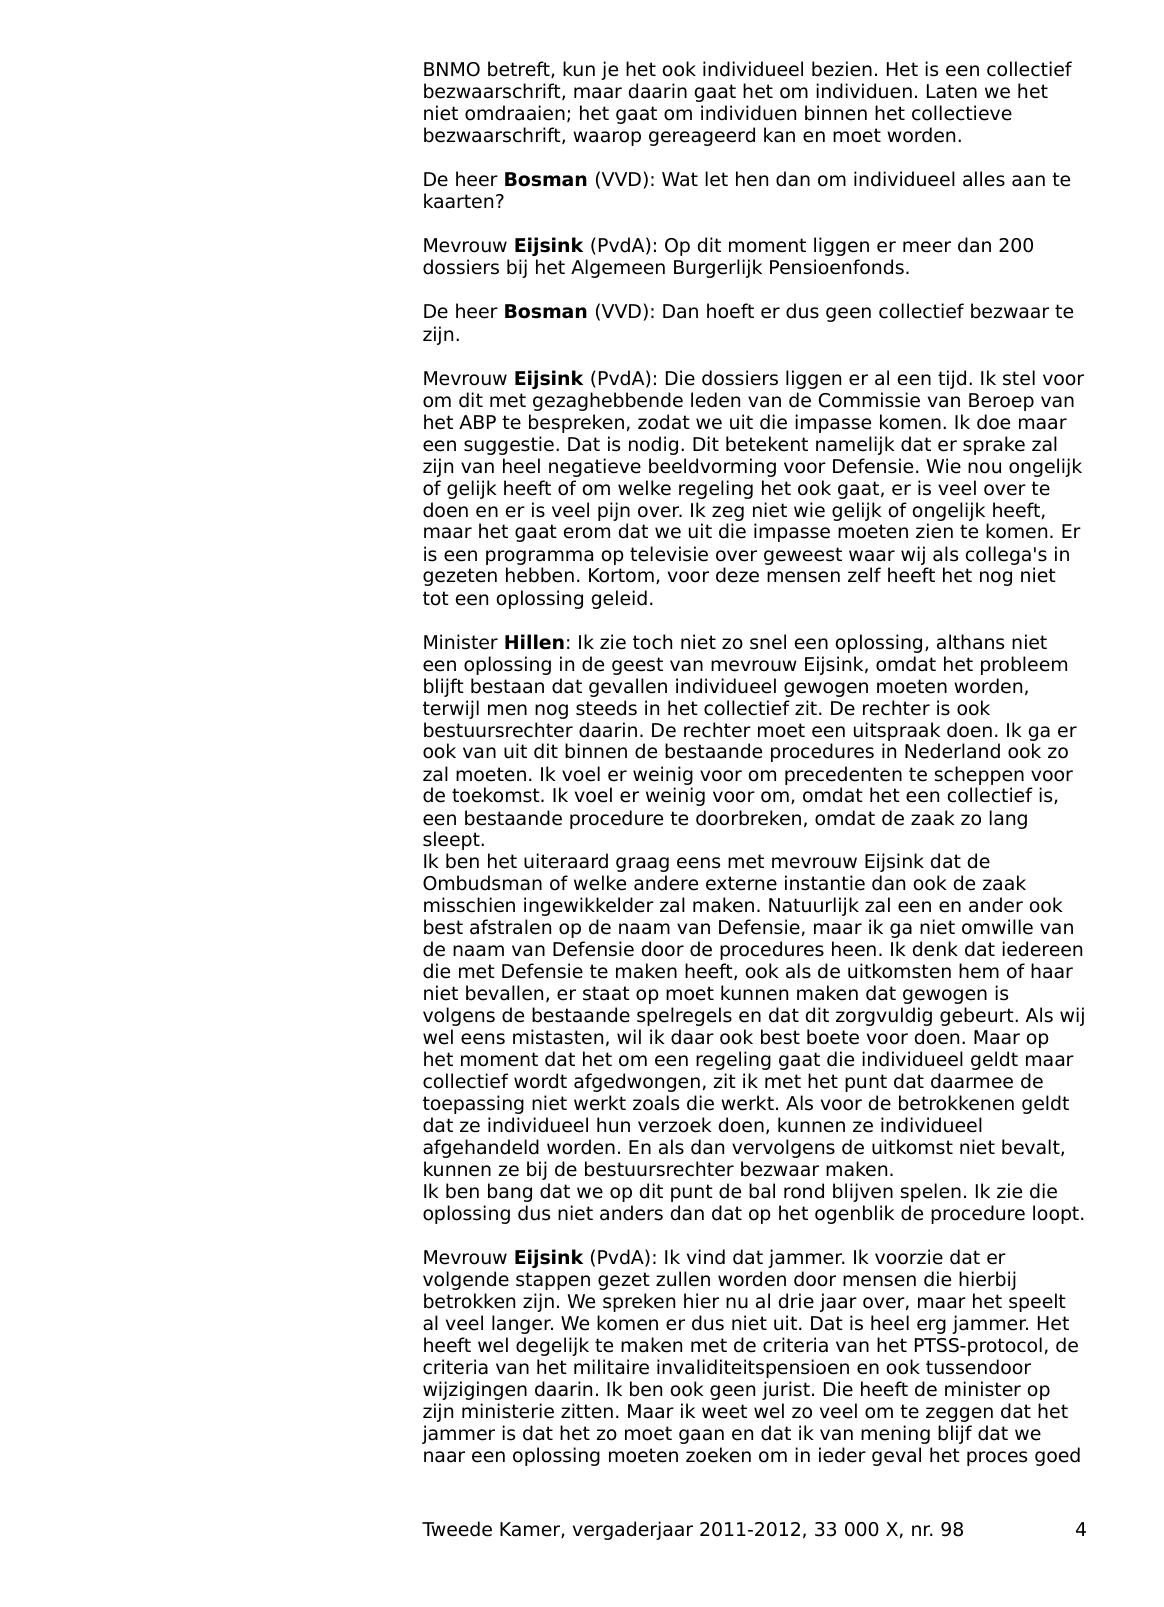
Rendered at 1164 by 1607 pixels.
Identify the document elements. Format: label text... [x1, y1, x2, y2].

text Mevrouw Eijsink (PvdA): Op dit moment liggen er meer dan 200 dossiers bij het Algemeen Burgerlijk Pensioenfonds. [422, 235, 1087, 279]
text Mevrouw Eijsink (PvdA): Die dossiers liggen er al een tijd. Ik stel voor om dit met gezaghebbende leden van de Commissie van Beroep van het ABP te bespreken, zodat we uit die impasse komen. Ik doe maar een suggestie. Dat is nodig. Dit betekent namelijk dat er sprake zal zijn van heel negatieve beeldvorming voor Defensie. Wie nou ongelijk of gelijk heeft of om welke regeling het ook gaat, er is veel over te doen en er is veel pijn over. Ik zeg niet wie gelijk of ongelijk heeft, maar het gaat erom dat we uit die impasse moeten zien te komen. Er is een programma op televisie over geweest waar wij als collega's in gezeten hebben. Kortom, voor deze mensen zelf heeft het nog niet tot een oplossing geleid. [422, 368, 1087, 609]
text BNMO betreft, kun je het ook individueel bezien. Het is een collectief bezwaarschrift, maar daarin gaat het om individuen. Laten we het niet omdraaien; het gaat om individuen binnen het collectieve bezwaarschrift, waarop gereageerd kan en moet worden. [422, 59, 1087, 147]
text De heer Bosman (VVD): Wat let hen dan om individueel alles aan te kaarten? [422, 169, 1087, 213]
text Ik ben het uiteraard graag eens met mevrouw Eijsink dat de Ombudsman of welke andere externe instantie dan ook de zaak misschien ingewikkelder zal maken. Natuurlijk zal een en ander ook best afstralen op de naam van Defensie, maar ik ga niet omwille van de naam van Defensie door de procedures heen. Ik denk dat iedereen die met Defensie te maken heeft, ook als de uitkomsten hem of haar niet bevallen, er staat op moet kunnen maken dat gewogen is volgens de bestaande spelregels en dat dit zorgvuldig gebeurt. Als wij wel eens mistasten, wil ik daar ook best boete voor doen. Maar op het moment dat het om een regeling gaat die individueel geldt maar collectief wordt afgedwongen, zit ik met het punt dat daarmee de toepassing niet werkt zoals die werkt. Als voor de betrokkenen geldt dat ze individueel hun verzoek doen, kunnen ze individueel afgehandeld worden. En als dan vervolgens de uitkomst niet bevalt, kunnen ze bij de bestuursrechter bezwaar maken. [422, 851, 1087, 1181]
text De heer Bosman (VVD): Dan hoeft er dus geen collectief bezwaar te zijn. [422, 301, 1087, 345]
text Ik ben bang dat we op dit punt de bal rond blijven spelen. Ik zie die oplossing dus niet anders dan dat op het ogenblik de procedure loopt. [422, 1181, 1087, 1225]
text Mevrouw Eijsink (PvdA): Ik vind dat jammer. Ik voorzie dat er volgende stappen gezet zullen worden door mensen die hierbij betrokken zijn. We spreken hier nu al drie jaar over, maar het speelt al veel langer. We komen er dus niet uit. Dat is heel erg jammer. Het heeft wel degelijk te maken met de criteria van het PTSS-protocol, de criteria van het militaire invaliditeitspensioen en ook tussendoor wijzigingen daarin. Ik ben ook geen jurist. Die heeft de minister op zijn ministerie zitten. Maar ik weet wel zo veel om te zeggen dat het jammer is dat het zo moet gaan en dat ik van mening blijf dat we naar een oplossing moeten zoeken om in ieder geval het proces goed [422, 1247, 1087, 1467]
text Minister Hillen: Ik zie toch niet zo snel een oplossing, althans niet een oplossing in de geest van mevrouw Eijsink, omdat het probleem blijft bestaan dat gevallen individueel gewogen moeten worden, terwijl men nog steeds in het collectief zit. De rechter is ook bestuursrechter daarin. De rechter moet een uitspraak doen. Ik ga er ook van uit dit binnen de bestaande procedures in Nederland ook zo zal moeten. Ik voel er weinig voor om precedenten te scheppen voor de toekomst. Ik voel er weinig voor om, omdat het een collectief is, een bestaande procedure te doorbreken, omdat de zaak zo lang sleept. [422, 632, 1087, 851]
